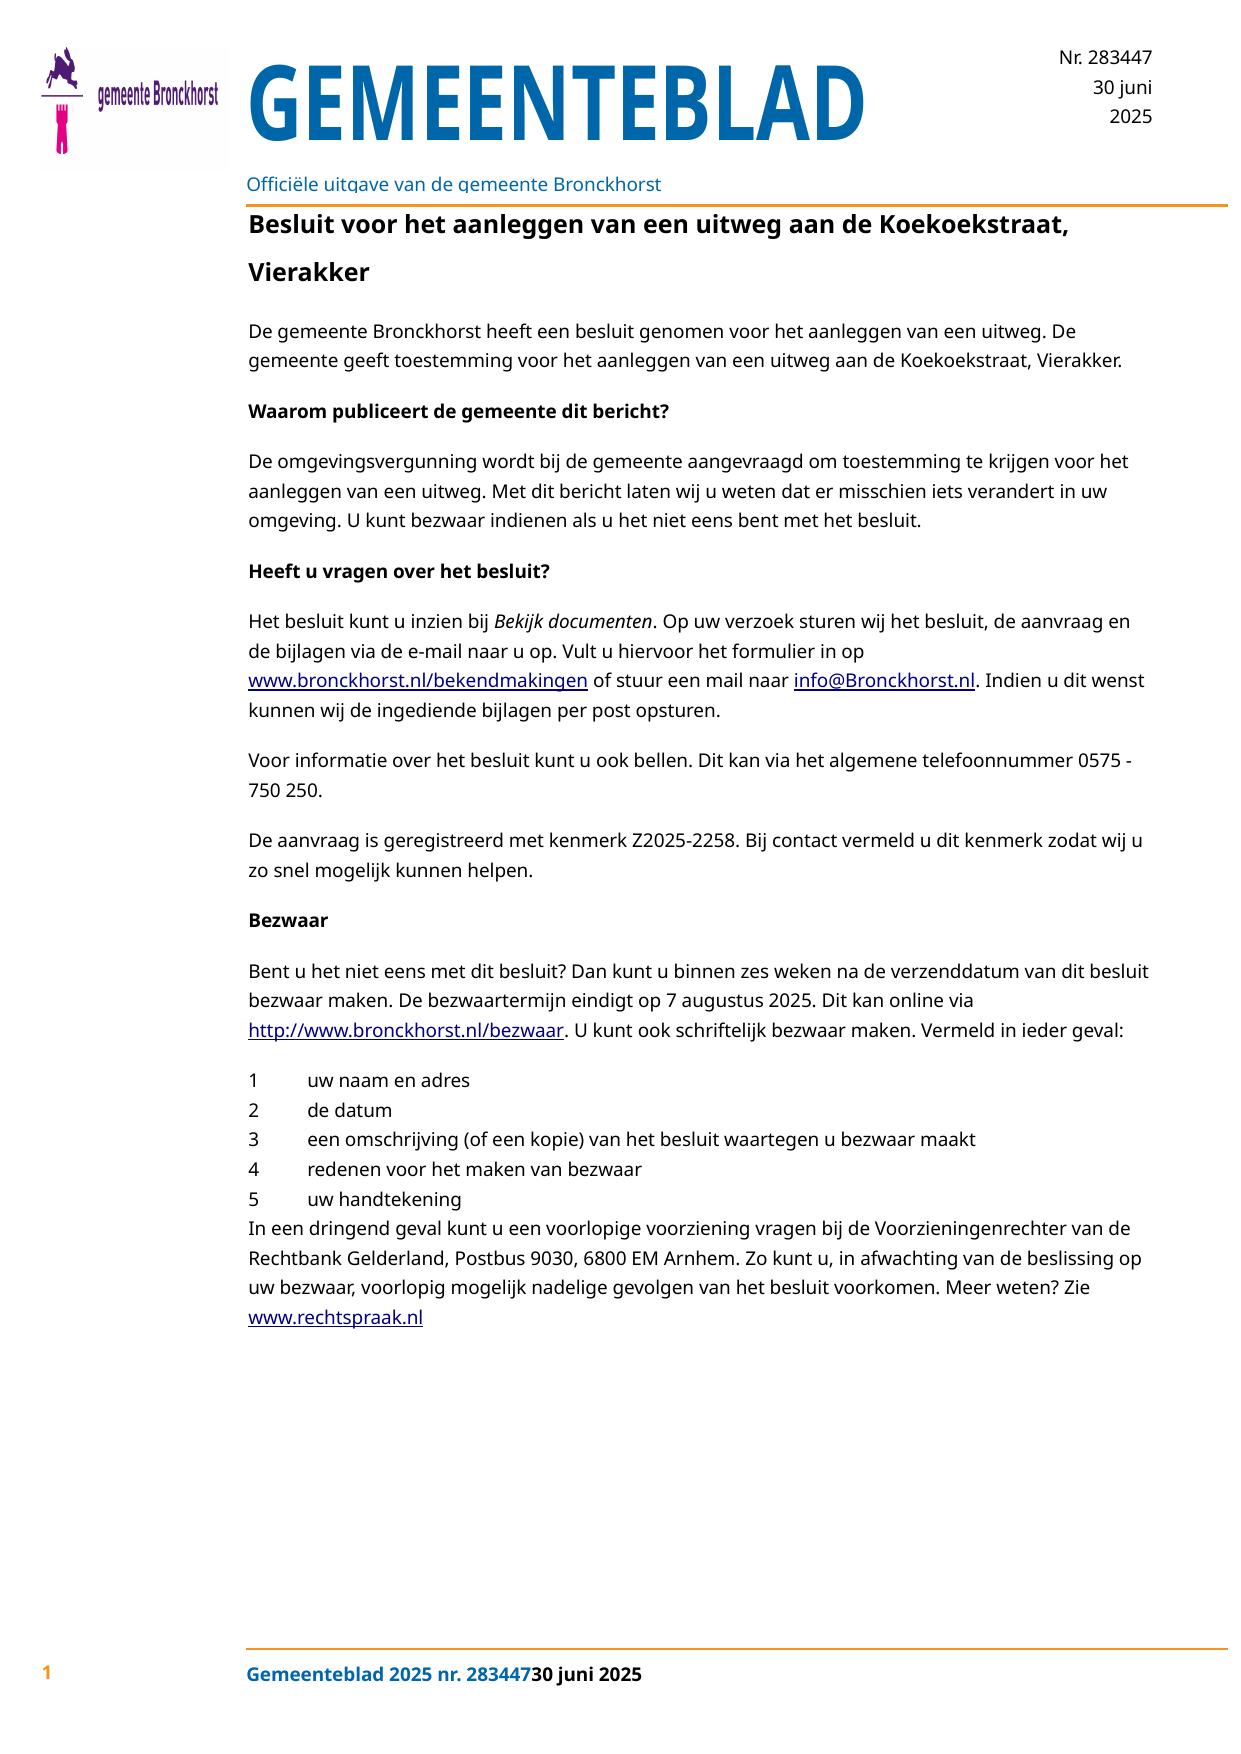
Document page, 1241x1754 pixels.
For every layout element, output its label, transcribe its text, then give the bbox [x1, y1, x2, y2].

text Waarom publiceert de gemeente dit bericht? [248, 398, 1152, 424]
text Bent u het niet eens met dit besluit? Dan kunt u binnen zes weken na de verzenddatum van dit besluit bezwaar maken. De bezwaartermijn eindigt op 7 augustus 2025. Dit kan online via http://www.bronckhorst.nl/bezwaar. U kunt ook schriftelijk bezwaar maken. Vermeld in ieder geval: [248, 958, 1152, 1043]
text Het besluit kunt u inzien bij Bekijk documenten. Op uw verzoek sturen wij het besluit, de aanvraag en de bijlagen via de e-mail naar u op. Vult u hiervoor het formulier in op www.bronckhorst.nl/bekendmakingen of stuur een mail naar info@Bronckhorst.nl. Indien u dit wenst kunnen wij de ingediende bijlagen per post opsturen. [248, 608, 1152, 723]
text Heeft u vragen over het besluit? [248, 558, 1152, 584]
text De aanvraag is geregistreerd met kenmerk Z2025-2258. Bij contact vermeld u dit kenmerk zodat wij u zo snel mogelijk kunnen helpen. [248, 827, 1152, 883]
list een omschrijving (of een kopie) van het besluit waartegen u bezwaar maakt [248, 1127, 1152, 1152]
picture [41, 47, 231, 172]
list de datum [248, 1097, 1152, 1123]
list redenen voor het maken van bezwaar [248, 1156, 1152, 1182]
text Voor informatie over het besluit kunt u ook bellen. Dit kan via het algemene telefoonnummer 0575 - 750 250. [248, 747, 1152, 803]
text De omgevingsvergunning wordt bij de gemeente aangevraagd om toestemming te krijgen voor het aanleggen van een uitweg. Met dit bericht laten wij u weten dat er misschien iets verandert in uw omgeving. U kunt bezwaar indienen als u het niet eens bent met het besluit. [248, 448, 1152, 533]
text De gemeente Bronckhorst heeft een besluit genomen voor het aanleggen van een uitweg. De gemeente geeft toestemming voor het aanleggen van een uitweg aan de Koekoekstraat, Vierakker. [248, 318, 1152, 373]
list uw naam en adres [248, 1067, 1152, 1093]
list uw handtekening [248, 1186, 1152, 1212]
text Bezwaar [248, 907, 1152, 933]
text In een dringend geval kunt u een voorlopige voorziening vragen bij de Voorzieningenrechter van de Rechtbank Gelderland, Postbus 9030, 6800 EM Arnhem. Zo kunt u, in afwachting van de beslissing op uw bezwaar, voorlopig mogelijk nadelige gevolgen van het besluit voorkomen. Meer weten? Zie www.rechtspraak.nl [248, 1215, 1152, 1330]
text Besluit voor het aanleggen van een uitweg aan de Koekoekstraat, Vierakker [248, 207, 1152, 288]
